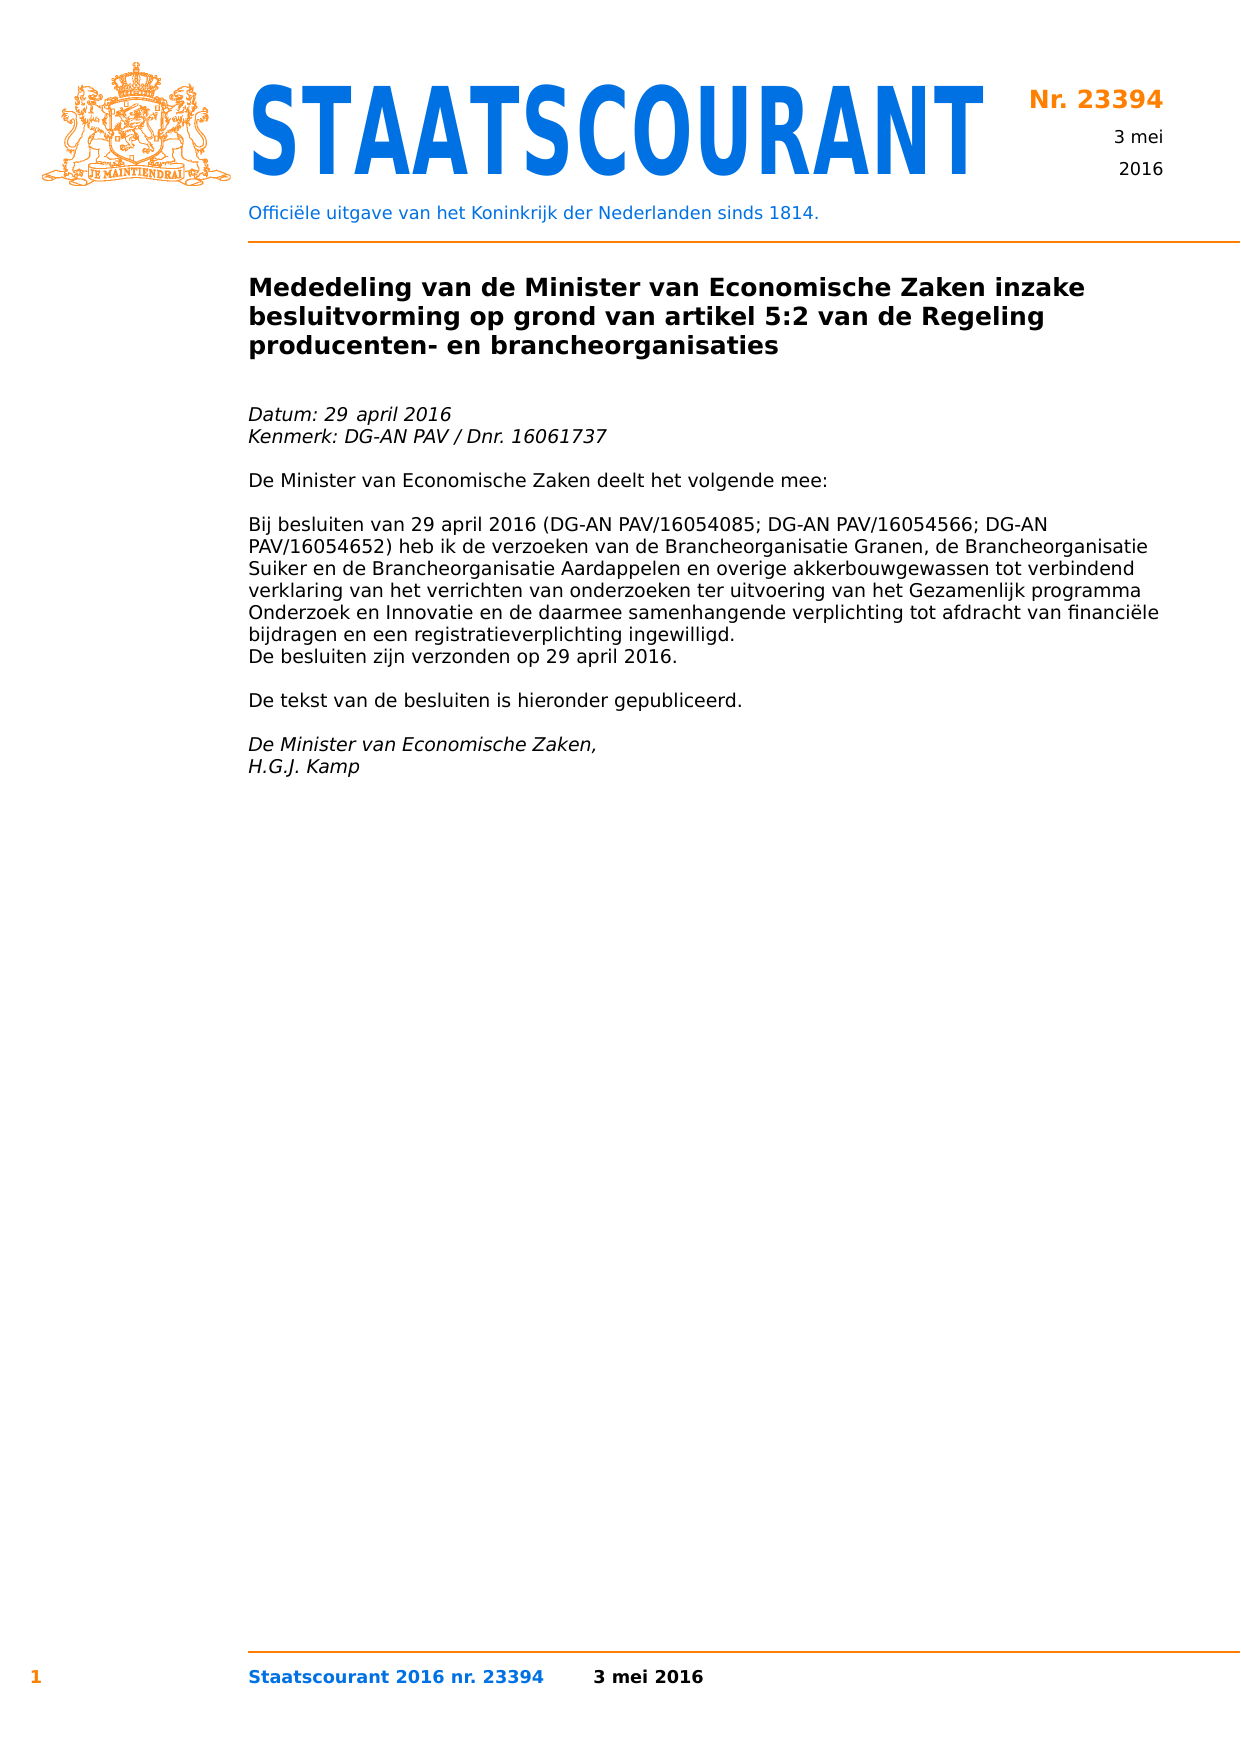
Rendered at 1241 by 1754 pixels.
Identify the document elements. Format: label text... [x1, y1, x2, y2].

table_cell 2016 [998, 153, 1240, 203]
table_header Nr. 23394 [998, 62, 1240, 121]
table_cell Officiële uitgave van het Koninkrijk der Nederlanden sinds 1814. [248, 203, 1240, 241]
table_header [25, 62, 248, 241]
text De Minister van Economische Zaken, H.G.J. Kamp [248, 733, 1163, 777]
picture [41, 62, 231, 186]
text Bij besluiten van 29 april 2016 (DG-AN PAV/16054085; DG-AN PAV/16054566; DG-AN PAV/16054652) heb ik de verzoeken van de Brancheorganisatie Granen, de Brancheorganisatie Suiker en de Brancheorganisatie Aardappelen en overige akkerbouwgewassen tot verbindend verklaring van het verrichten van onderzoeken ter uitvoering van het Gezamenlijk programma Onderzoek en Innovatie en de daarmee samenhangende verplichting tot afdracht van financiële bijdragen en een registratieverplichting ingewilligd. [248, 514, 1163, 646]
text De tekst van de besluiten is hieronder gepubliceerd. [248, 690, 1163, 712]
text Kenmerk: DG-AN PAV / Dnr. 16061737 [248, 426, 1163, 448]
table_header STAATSCOURANT [248, 62, 998, 203]
text De Minister van Economische Zaken deelt het volgende mee: [248, 470, 1163, 492]
text De besluiten zijn verzonden op 29 april 2016. [248, 646, 1163, 668]
table_cell 3 mei [998, 121, 1240, 153]
text Datum: 29 april 2016 [248, 404, 1163, 426]
subtitle Mededeling van de Minister van Economische Zaken inzake besluitvorming op grond van artikel 5:2 van de Regeling producenten- en brancheorganisaties [248, 273, 1163, 361]
